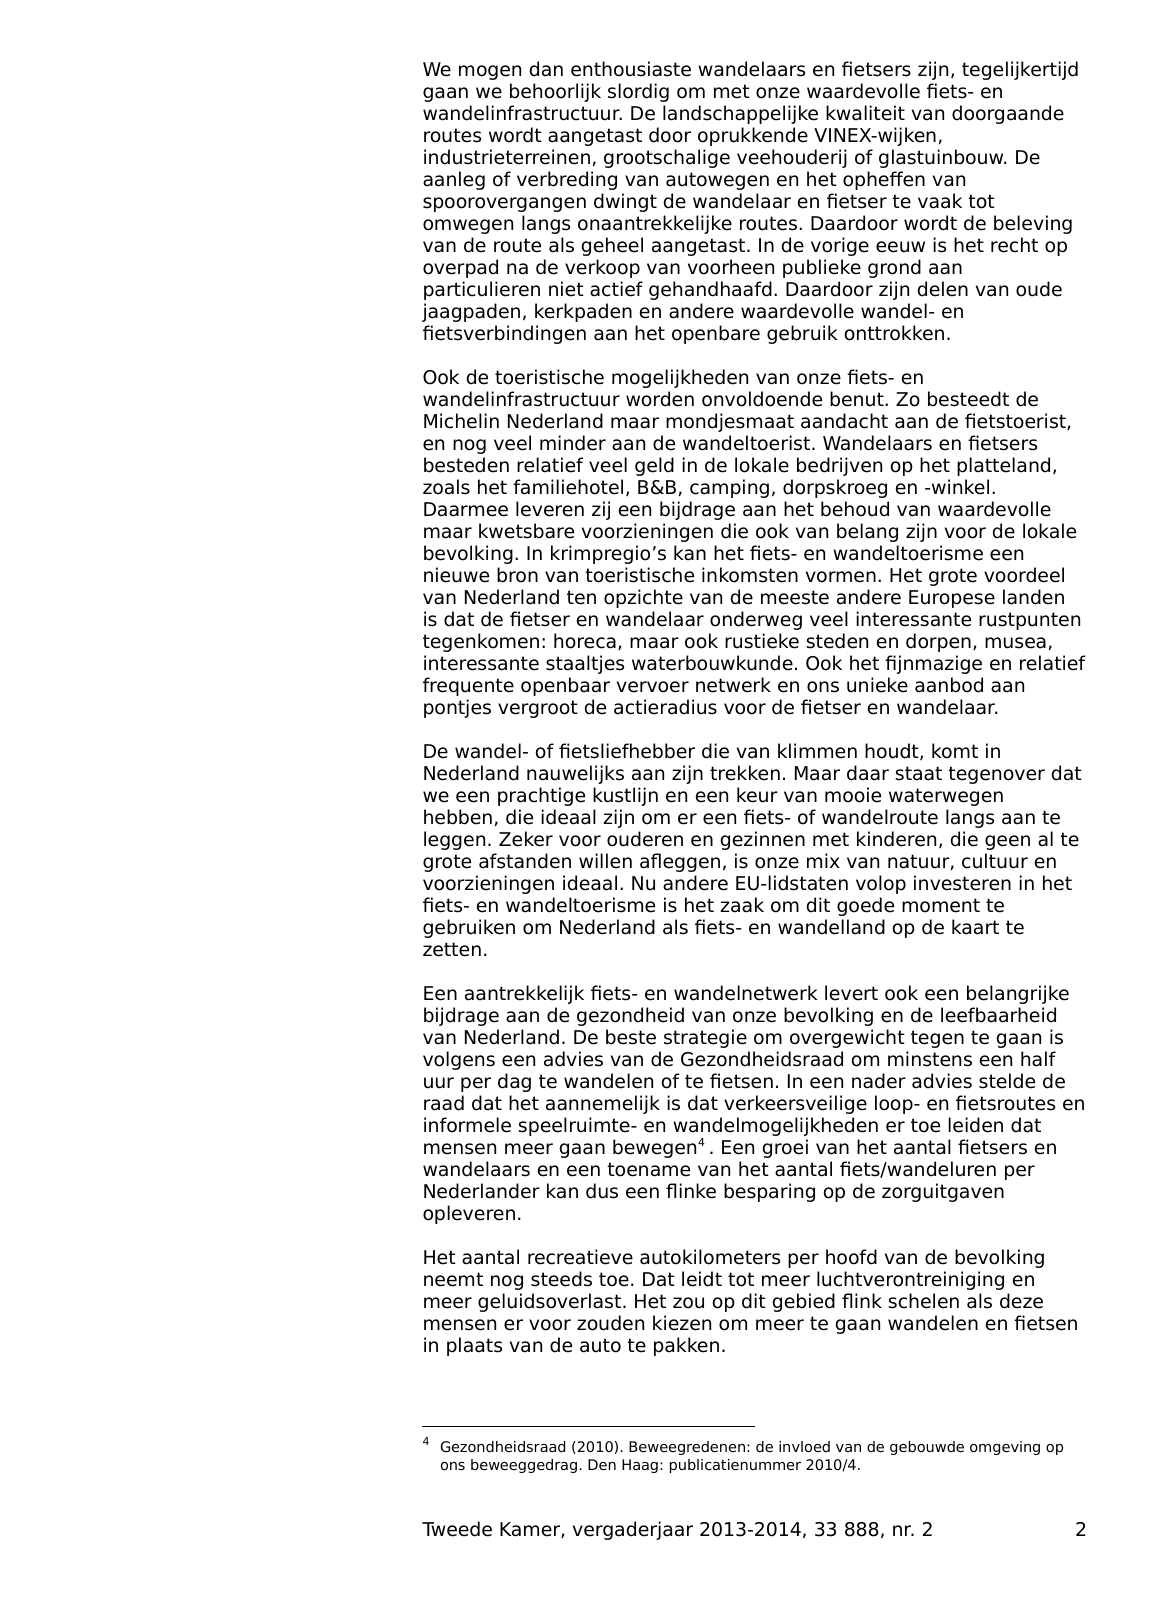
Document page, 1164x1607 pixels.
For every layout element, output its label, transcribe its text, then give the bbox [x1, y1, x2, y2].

text We mogen dan enthousiaste wandelaars en fietsers zijn, tegelijkertijd gaan we behoorlijk slordig om met onze waardevolle fiets- en wandelinfrastructuur. De landschappelijke kwaliteit van doorgaande routes wordt aangetast door oprukkende VINEX-wijken, industrieterreinen, grootschalige veehouderij of glastuinbouw. De aanleg of verbreding van autowegen en het opheffen van spoorovergangen dwingt de wandelaar en fietser te vaak tot omwegen langs onaantrekkelijke routes. Daardoor wordt de beleving van de route als geheel aangetast. In de vorige eeuw is het recht op overpad na de verkoop van voorheen publieke grond aan particulieren niet actief gehandhaafd. Daardoor zijn delen van oude jaagpaden, kerkpaden en andere waardevolle wandel- en fietsverbindingen aan het openbare gebruik onttrokken. [422, 59, 1087, 345]
text Het aantal recreatieve autokilometers per hoofd van de bevolking neemt nog steeds toe. Dat leidt tot meer luchtverontreiniging en meer geluidsoverlast. Het zou op dit gebied flink schelen als deze mensen er voor zouden kiezen om meer te gaan wandelen en fietsen in plaats van de auto te pakken. [422, 1247, 1087, 1357]
text Gezondheidsraad (2010). Beweegredenen: de invloed van de gebouwde omgeving op ons beweeggedrag. Den Haag: publicatienummer 2010/4. [422, 1435, 1087, 1474]
text De wandel- of fietsliefhebber die van klimmen houdt, komt in Nederland nauwelijks aan zijn trekken. Maar daar staat tegenover dat we een prachtige kustlijn en een keur van mooie waterwegen hebben, die ideaal zijn om er een fiets- of wandelroute langs aan te leggen. Zeker voor ouderen en gezinnen met kinderen, die geen al te grote afstanden willen afleggen, is onze mix van natuur, cultuur en voorzieningen ideaal. Nu andere EU-lidstaten volop investeren in het fiets- en wandeltoerisme is het zaak om dit goede moment te gebruiken om Nederland als fiets- en wandelland op de kaart te zetten. [422, 741, 1087, 961]
text Een aantrekkelijk fiets- en wandelnetwerk levert ook een belangrijke bijdrage aan de gezondheid van onze bevolking en de leefbaarheid van Nederland. De beste strategie om overgewicht tegen te gaan is volgens een advies van de Gezondheidsraad om minstens een half uur per dag te wandelen of te fietsen. In een nader advies stelde de raad dat het aannemelijk is dat verkeersveilige loop- en fietsroutes en informele speelruimte- en wandelmogelijkheden er toe leiden dat mensen meer gaan bewegen. Een groei van het aantal fietsers en wandelaars en een toename van het aantal fiets/wandeluren per Nederlander kan dus een flinke besparing op de zorguitgaven opleveren. [422, 983, 1087, 1224]
text Ook de toeristische mogelijkheden van onze fiets- en wandelinfrastructuur worden onvoldoende benut. Zo besteedt de Michelin Nederland maar mondjesmaat aandacht aan de fietstoerist, en nog veel minder aan de wandeltoerist. Wandelaars en fietsers besteden relatief veel geld in de lokale bedrijven op het platteland, zoals het familiehotel, B&B, camping, dorpskroeg en -winkel. Daarmee leveren zij een bijdrage aan het behoud van waardevolle maar kwetsbare voorzieningen die ook van belang zijn voor de lokale bevolking. In krimpregio’s kan het fiets- en wandeltoerisme een nieuwe bron van toeristische inkomsten vormen. Het grote voordeel van Nederland ten opzichte van de meeste andere Europese landen is dat de fietser en wandelaar onderweg veel interessante rustpunten tegenkomen: horeca, maar ook rustieke steden en dorpen, musea, interessante staaltjes waterbouwkunde. Ook het fijnmazige en relatief frequente openbaar vervoer netwerk en ons unieke aanbod aan pontjes vergroot de actieradius voor de fietser en wandelaar. [422, 367, 1087, 719]
